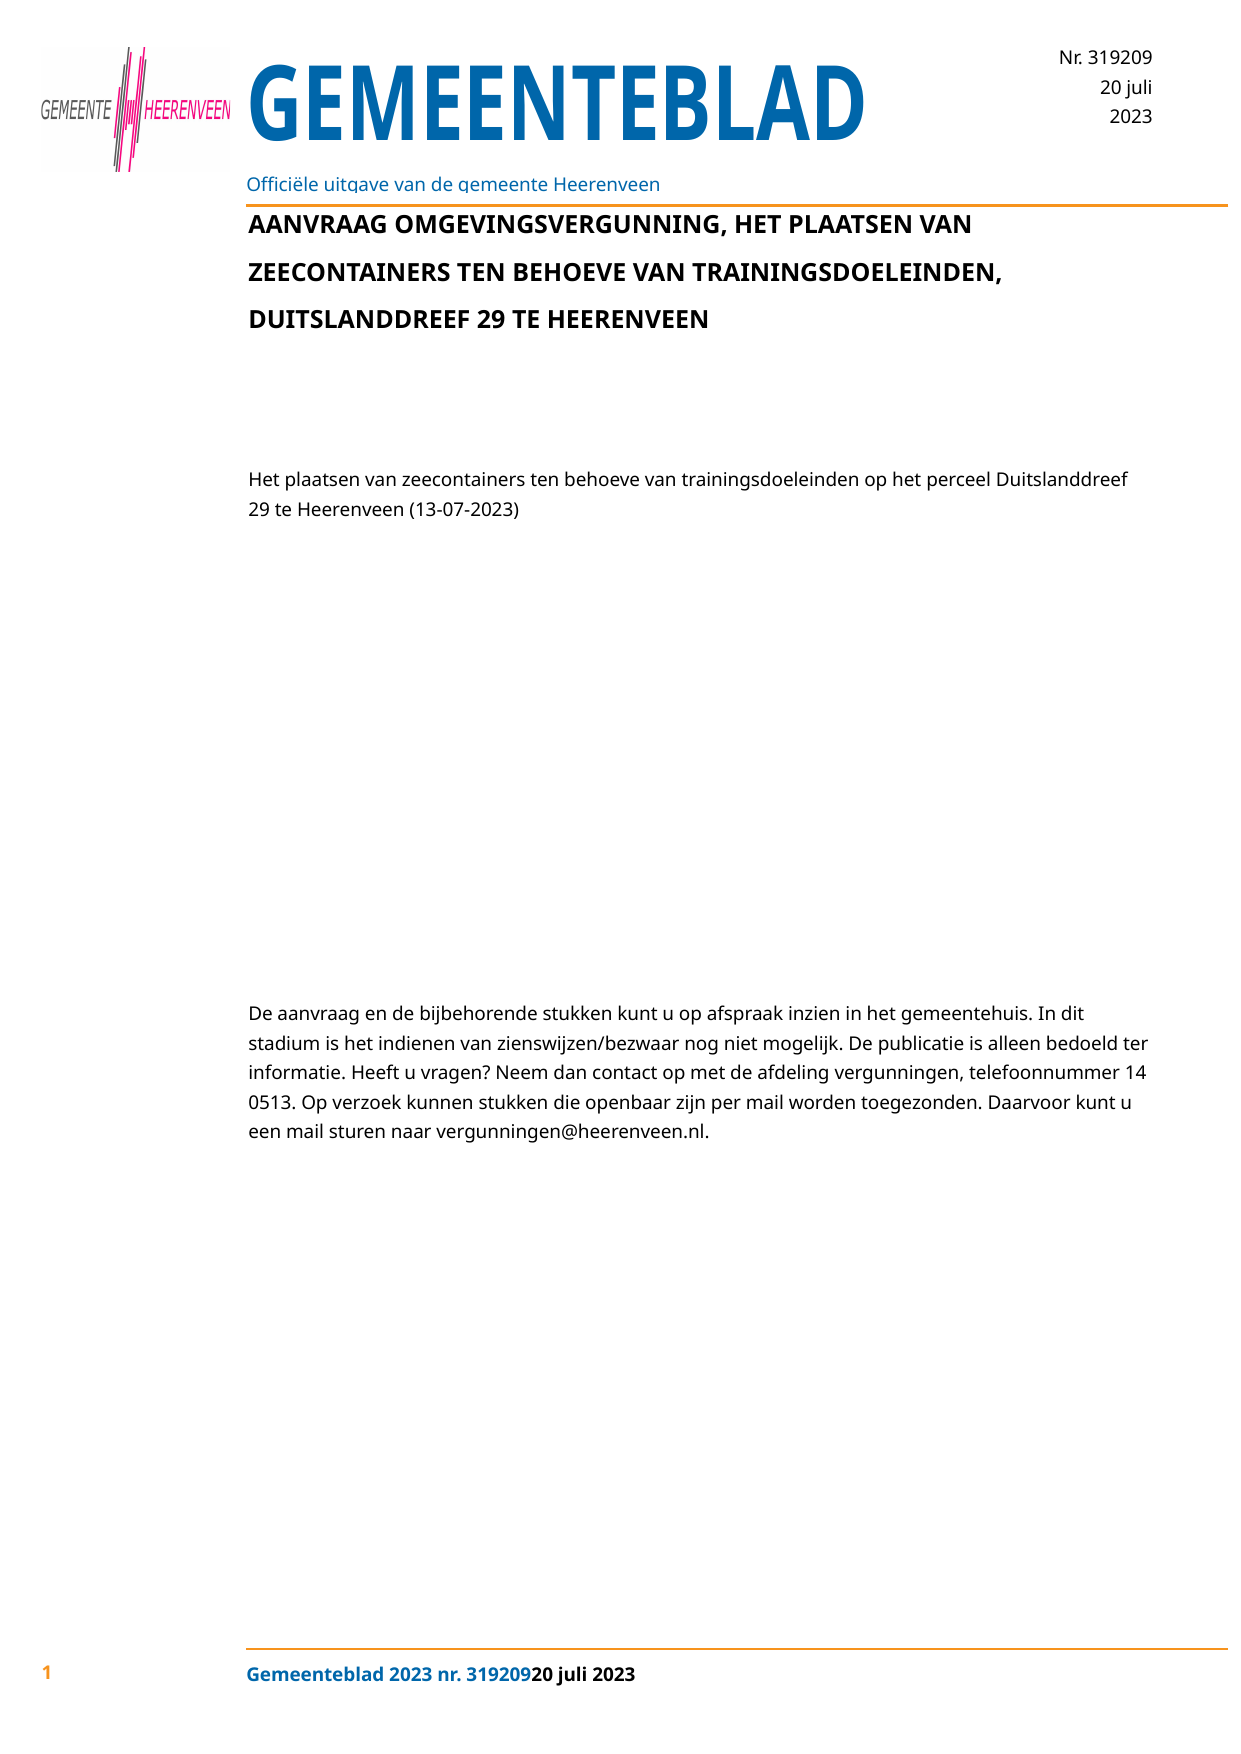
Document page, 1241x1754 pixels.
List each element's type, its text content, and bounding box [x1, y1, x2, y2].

picture [41, 47, 231, 172]
text De aanvraag en de bijbehorende stukken kunt u op afspraak inzien in het gemeentehuis. In dit stadium is het indienen van zienswijzen/bezwaar nog niet mogelijk. De publicatie is alleen bedoeld ter informatie. Heeft u vragen? Neem dan contact op met de afdeling vergunningen, telefoonnummer 14 0513. Op verzoek kunnen stukken die openbaar zijn per mail worden toegezonden. Daarvoor kunt u een mail sturen naar vergunningen@heerenveen.nl. [248, 1000, 1152, 1144]
text AANVRAAG OMGEVINGSVERGUNNING, HET PLAATSEN VAN ZEECONTAINERS TEN BEHOEVE VAN TRAININGSDOELEINDEN, DUITSLANDDREEF 29 TE HEERENVEEN [248, 207, 1152, 336]
text Het plaatsen van zeecontainers ten behoeve van trainingsdoeleinden op het perceel Duitslanddreef 29 te Heerenveen (13-07-2023) [248, 466, 1152, 522]
